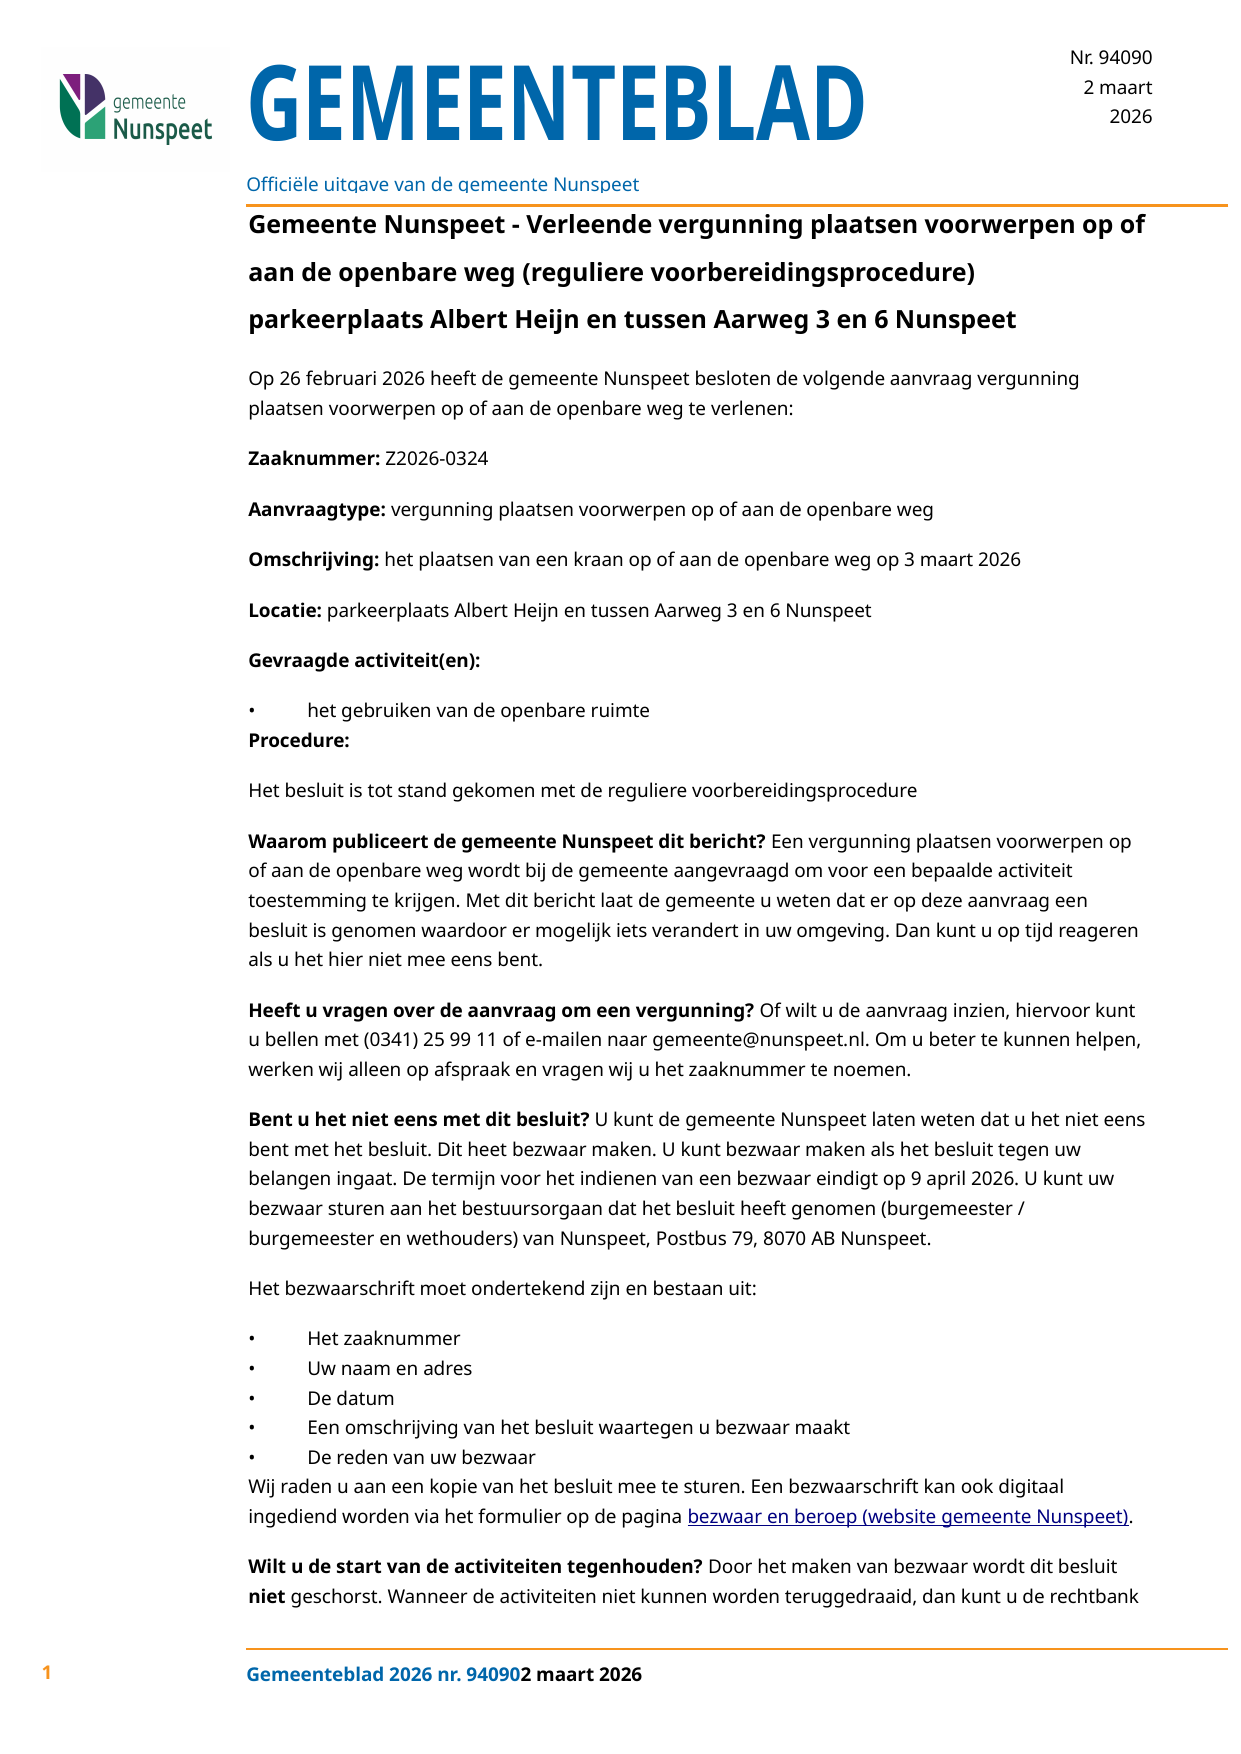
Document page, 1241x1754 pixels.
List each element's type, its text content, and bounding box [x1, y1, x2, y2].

text Het bezwaarschrift moet ondertekend zijn en bestaan uit: [248, 1275, 1152, 1301]
text Locatie: parkeerplaats Albert Heijn en tussen Aarweg 3 en 6 Nunspeet [248, 597, 1152, 622]
text Procedure: [248, 727, 1152, 753]
text Aanvraagtype: vergunning plaatsen voorwerpen op of aan de openbare weg [248, 496, 1152, 522]
text Wij raden u aan een kopie van het besluit mee te sturen. Een bezwaarschrift kan ook digitaal ingediend worden via het formulier op de pagina bezwaar en beroep (website gemeente Nunspeet). [248, 1473, 1152, 1529]
text Zaaknummer: Z2026-0324 [248, 446, 1152, 471]
text Gevraagde activiteit(en): [248, 647, 1152, 673]
list het gebruiken van de openbare ruimte [248, 698, 1152, 723]
text Op 26 februari 2026 heeft de gemeente Nunspeet besloten de volgende aanvraag vergunning plaatsen voorwerpen op of aan de openbare weg te verlenen: [248, 366, 1152, 421]
text Het besluit is tot stand gekomen met de reguliere voorbereidingsprocedure [248, 778, 1152, 803]
text Waarom publiceert de gemeente Nunspeet dit bericht? Een vergunning plaatsen voorwerpen op of aan de openbare weg wordt bij de gemeente aangevraagd om voor een bepaalde activiteit toestemming te krijgen. Met dit bericht laat de gemeente u weten dat er op deze aanvraag een besluit is genomen waardoor er mogelijk iets verandert in uw omgeving. Dan kunt u op tijd reageren als u het hier niet mee eens bent. [248, 828, 1152, 972]
text Wilt u de start van de activiteiten tegenhouden? Door het maken van bezwaar wordt dit besluit niet geschorst. Wanneer de activiteiten niet kunnen worden teruggedraaid, dan kunt u de rechtbank [248, 1553, 1152, 1609]
text Bent u het niet eens met dit besluit? U kunt de gemeente Nunspeet laten weten dat u het niet eens bent met het besluit. Dit heet bezwaar maken. U kunt bezwaar maken als het besluit tegen uw belangen ingaat. De termijn voor het indienen van een bezwaar eindigt op 9 april 2026. U kunt uw bezwaar sturen aan het bestuursorgaan dat het besluit heeft genomen (burgemeester / burgemeester en wethouders) van Nunspeet, Postbus 79, 8070 AB Nunspeet. [248, 1106, 1152, 1250]
list Uw naam en adres [248, 1355, 1152, 1381]
list Het zaaknummer [248, 1326, 1152, 1351]
text Omschrijving: het plaatsen van een kraan op of aan de openbare weg op 3 maart 2026 [248, 546, 1152, 572]
text Heeft u vragen over de aanvraag om een vergunning? Of wilt u de aanvraag inzien, hiervoor kunt u bellen met (0341) 25 99 11 of e-mailen naar gemeente@nunspeet.nl. Om u beter te kunnen helpen, werken wij alleen op afspraak en vragen wij u het zaaknummer te noemen. [248, 997, 1152, 1082]
list De reden van uw bezwaar [248, 1444, 1152, 1469]
list De datum [248, 1385, 1152, 1410]
picture [41, 47, 231, 172]
list Een omschrijving van het besluit waartegen u bezwaar maakt [248, 1414, 1152, 1440]
text Gemeente Nunspeet - Verleende vergunning plaatsen voorwerpen op of aan de openbare weg (reguliere voorbereidingsprocedure) parkeerplaats Albert Heijn en tussen Aarweg 3 en 6 Nunspeet [248, 207, 1152, 336]
